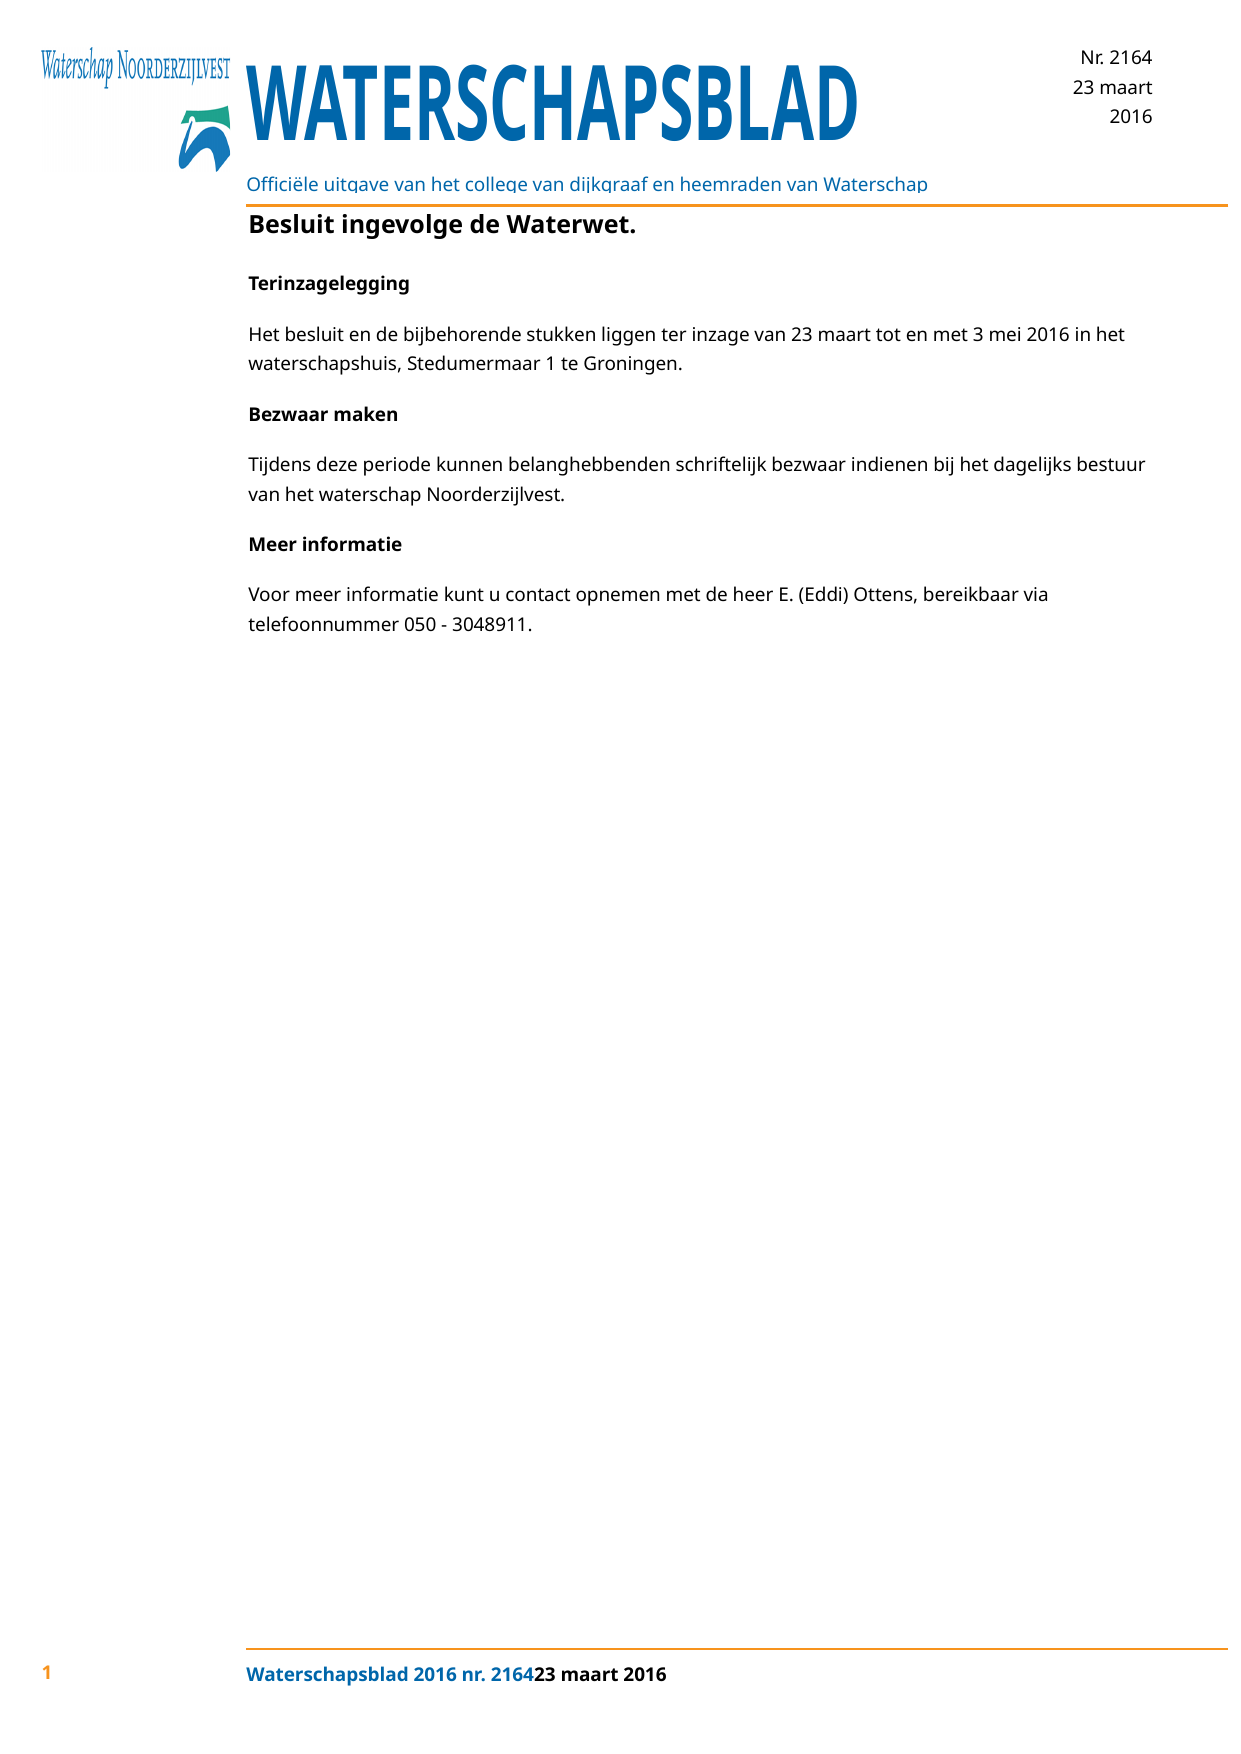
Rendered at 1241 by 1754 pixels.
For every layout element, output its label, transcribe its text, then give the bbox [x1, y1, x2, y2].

text Besluit ingevolge de Waterwet. [248, 207, 1152, 241]
text Het besluit en de bijbehorende stukken liggen ter inzage van 23 maart tot en met 3 mei 2016 in het waterschapshuis, Stedumermaar 1 te Groningen. [248, 321, 1152, 376]
text Voor meer informatie kunt u contact opnemen met de heer E. (Eddi) Ottens, bereikbaar via telefoonnummer 050 - 3048911. [248, 582, 1152, 637]
picture [41, 47, 231, 172]
text Terinzagelegging [248, 270, 1152, 296]
text Tijdens deze periode kunnen belanghebbenden schriftelijk bezwaar indienen bij het dagelijks bestuur van het waterschap Noorderzijlvest. [248, 451, 1152, 506]
text Meer informatie [248, 531, 1152, 557]
text Bezwaar maken [248, 401, 1152, 426]
